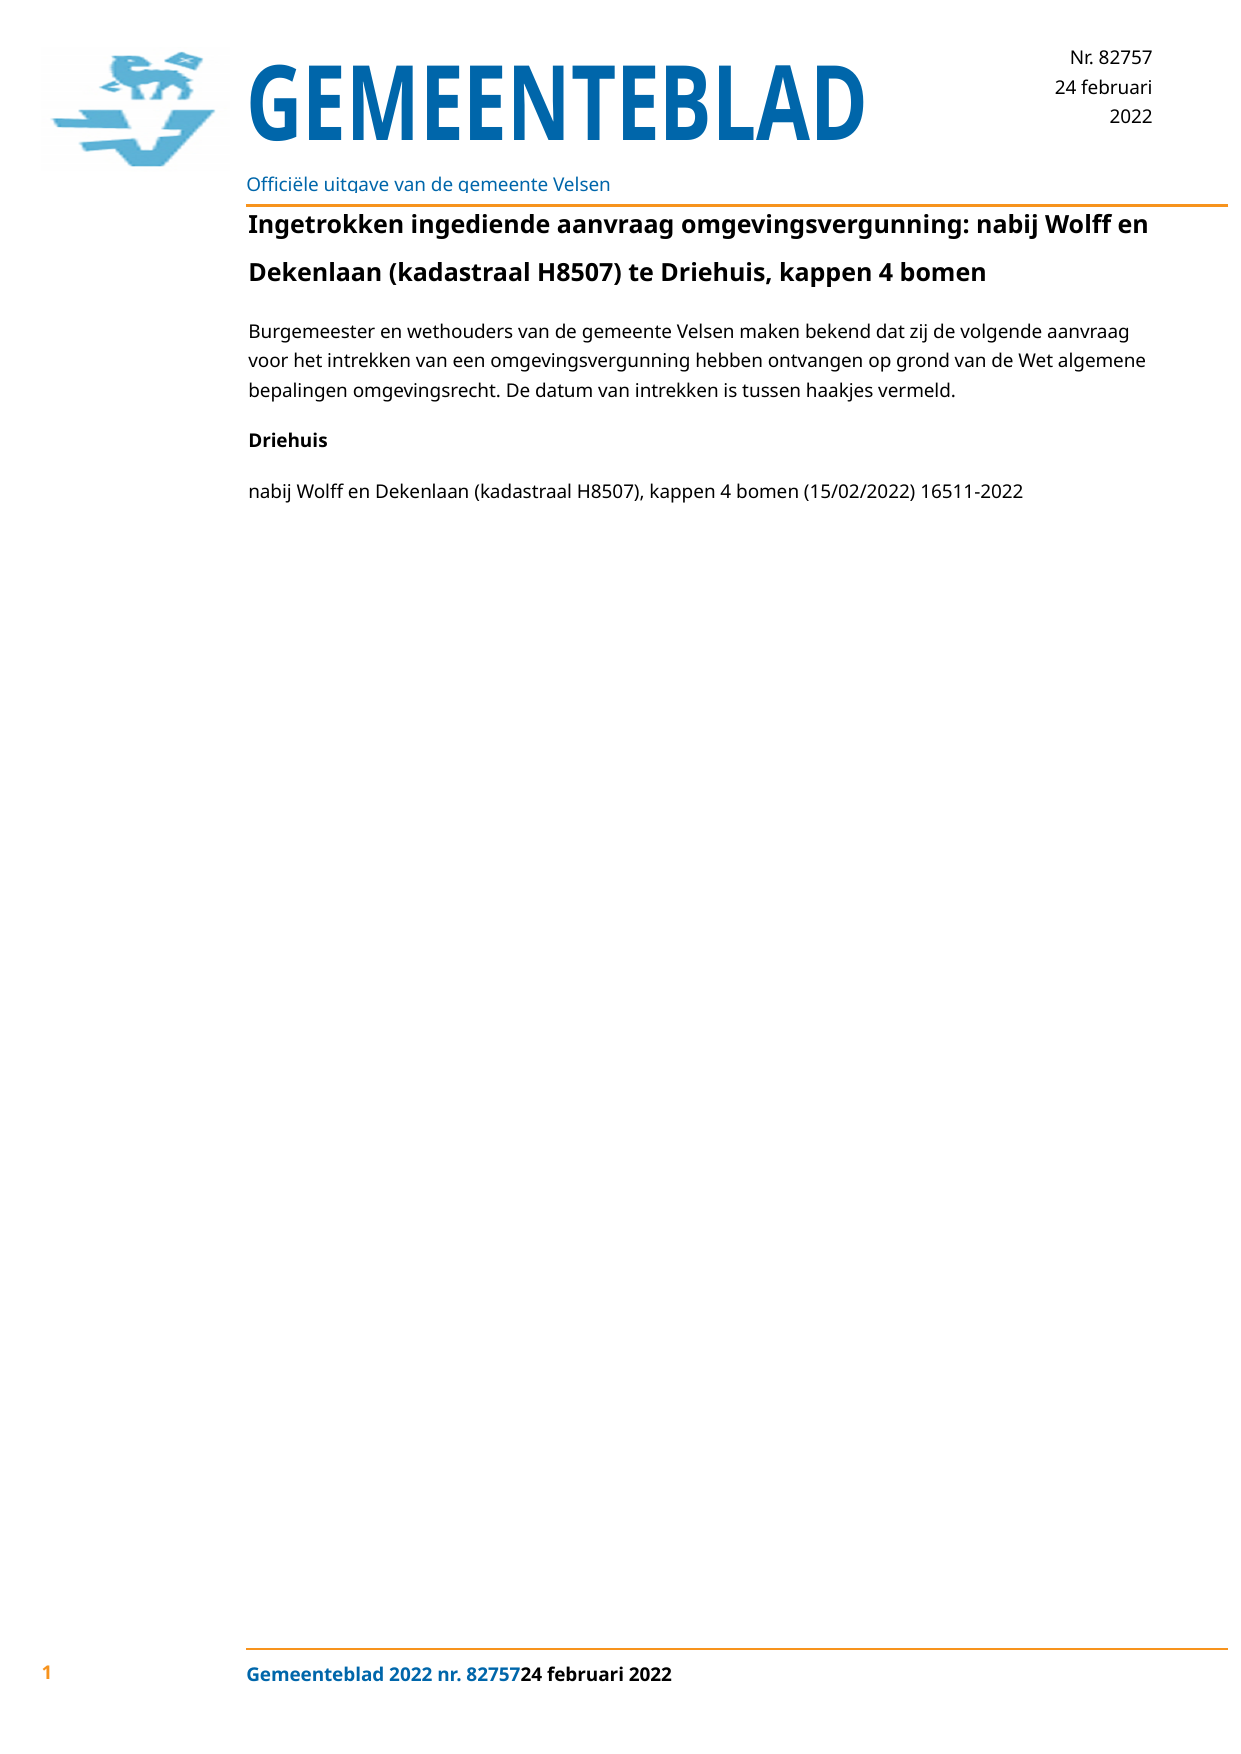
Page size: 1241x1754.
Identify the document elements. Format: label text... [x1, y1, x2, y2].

text Ingetrokken ingediende aanvraag omgevingsvergunning: nabij Wolff en Dekenlaan (kadastraal H8507) te Driehuis, kappen 4 bomen [248, 207, 1152, 288]
text Burgemeester en wethouders van de gemeente Velsen maken bekend dat zij de volgende aanvraag voor het intrekken van een omgevingsvergunning hebben ontvangen op grond van de Wet algemene bepalingen omgevingsrecht. De datum van intrekken is tussen haakjes vermeld. [248, 318, 1152, 403]
picture [41, 47, 231, 172]
text nabij Wolff en Dekenlaan (kadastraal H8507), kappen 4 bomen (15/02/2022) 16511-2022 [248, 478, 1152, 504]
text Driehuis [248, 427, 1152, 453]
